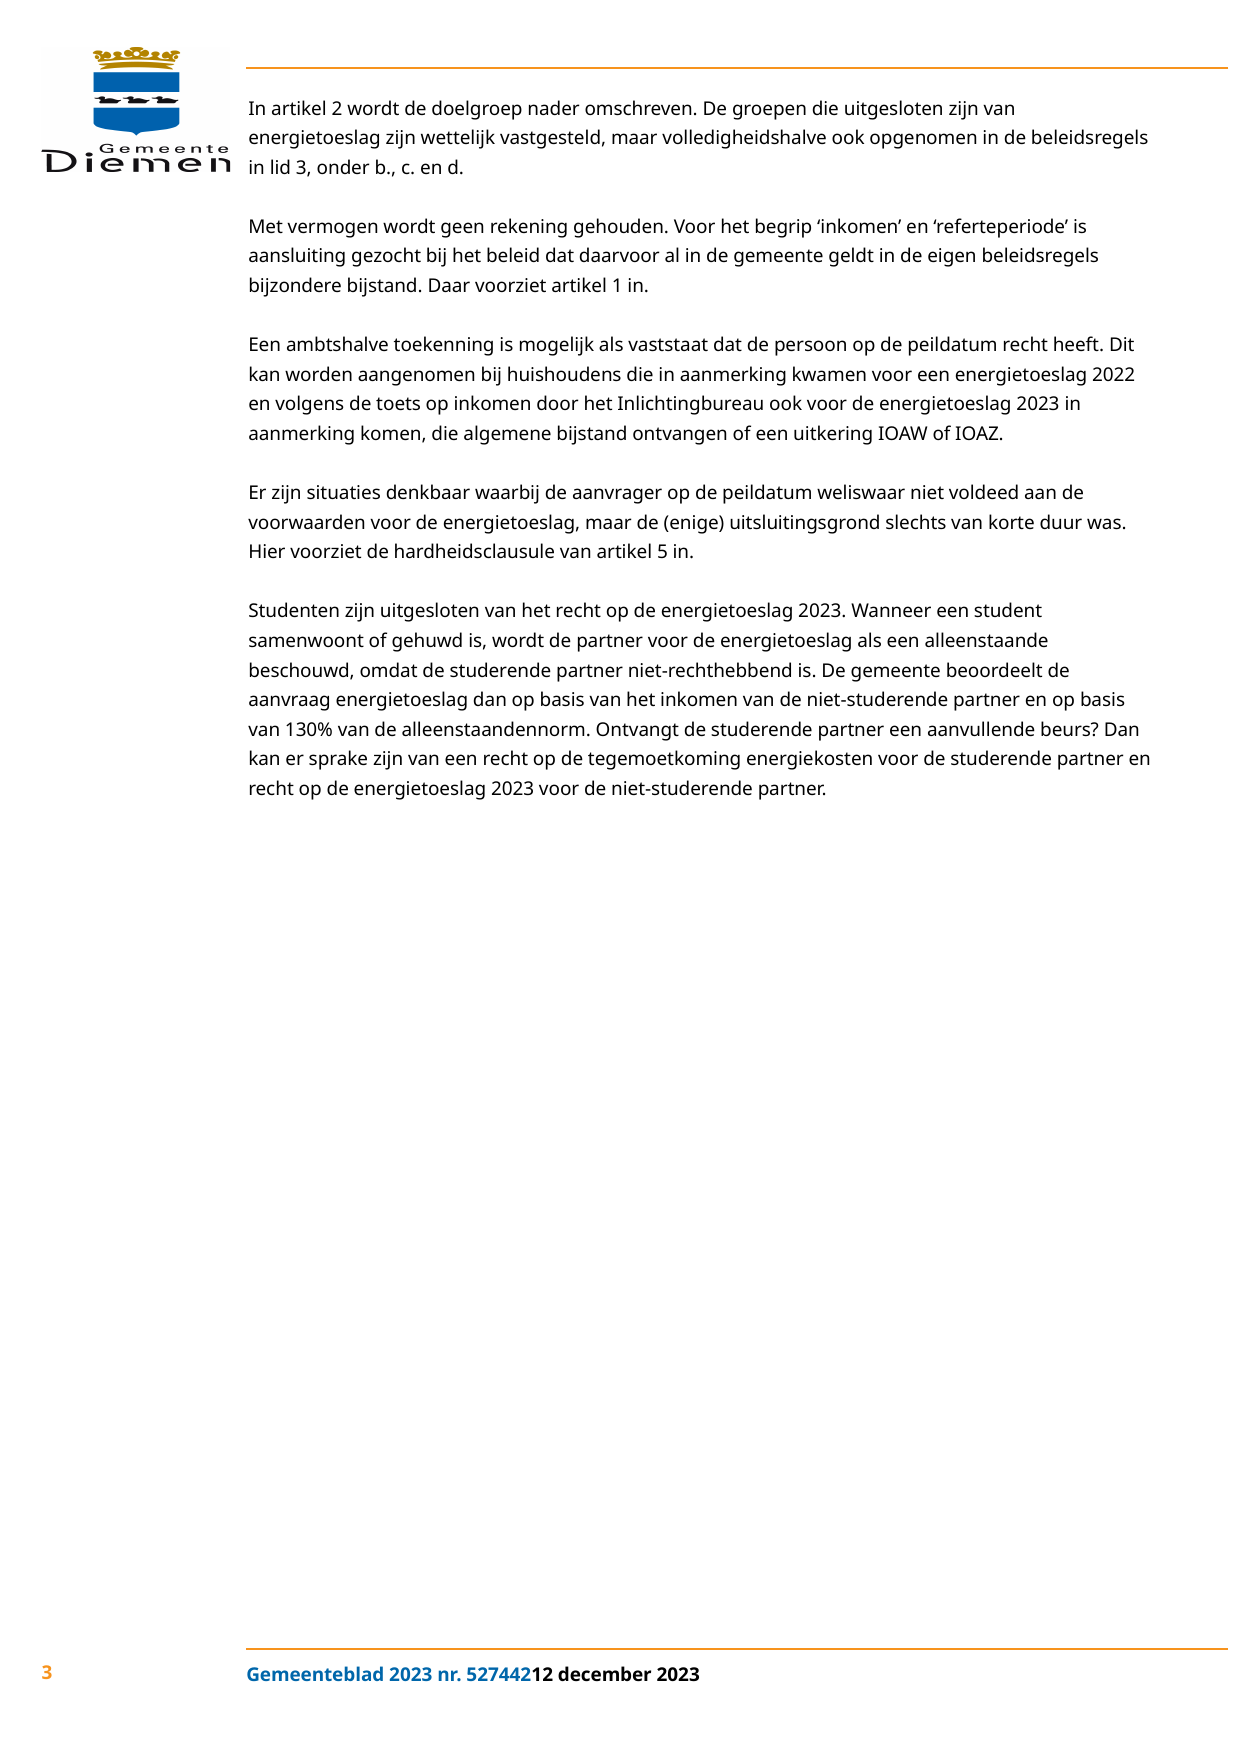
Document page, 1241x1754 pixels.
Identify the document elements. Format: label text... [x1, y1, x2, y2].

text Er zijn situaties denkbaar waarbij de aanvrager op de peildatum weliswaar niet voldeed aan de voorwaarden voor de energietoeslag, maar de (enige) uitsluitingsgrond slechts van korte duur was. Hier voorziet de hardheidsclausule van artikel 5 in. [248, 479, 1152, 564]
picture [41, 47, 231, 172]
text Een ambtshalve toekenning is mogelijk als vaststaat dat de persoon op de peildatum recht heeft. Dit kan worden aangenomen bij huishoudens die in aanmerking kwamen voor een energietoeslag 2022 en volgens de toets op inkomen door het Inlichtingbureau ook voor de energietoeslag 2023 in aanmerking komen, die algemene bijstand ontvangen of een uitkering IOAW of IOAZ. [248, 331, 1152, 446]
text Met vermogen wordt geen rekening gehouden. Voor het begrip ‘inkomen’ en ‘referteperiode’ is aansluiting gezocht bij het beleid dat daarvoor al in de gemeente geldt in de eigen beleidsregels bijzondere bijstand. Daar voorziet artikel 1 in. [248, 213, 1152, 298]
text In artikel 2 wordt de doelgroep nader omschreven. De groepen die uitgesloten zijn van energietoeslag zijn wettelijk vastgesteld, maar volledigheidshalve ook opgenomen in de beleidsregels in lid 3, onder b., c. en d. [248, 95, 1152, 180]
text Studenten zijn uitgesloten van het recht op de energietoeslag 2023. Wanneer een student samenwoont of gehuwd is, wordt de partner voor de energietoeslag als een alleenstaande beschouwd, omdat de studerende partner niet-rechthebbend is. De gemeente beoordeelt de aanvraag energietoeslag dan op basis van het inkomen van de niet-studerende partner en op basis van 130% van de alleenstaandennorm. Ontvangt de studerende partner een aanvullende beurs? Dan kan er sprake zijn van een recht op de tegemoetkoming energiekosten voor de studerende partner en recht op de energietoeslag 2023 voor de niet-studerende partner. [248, 598, 1152, 801]
